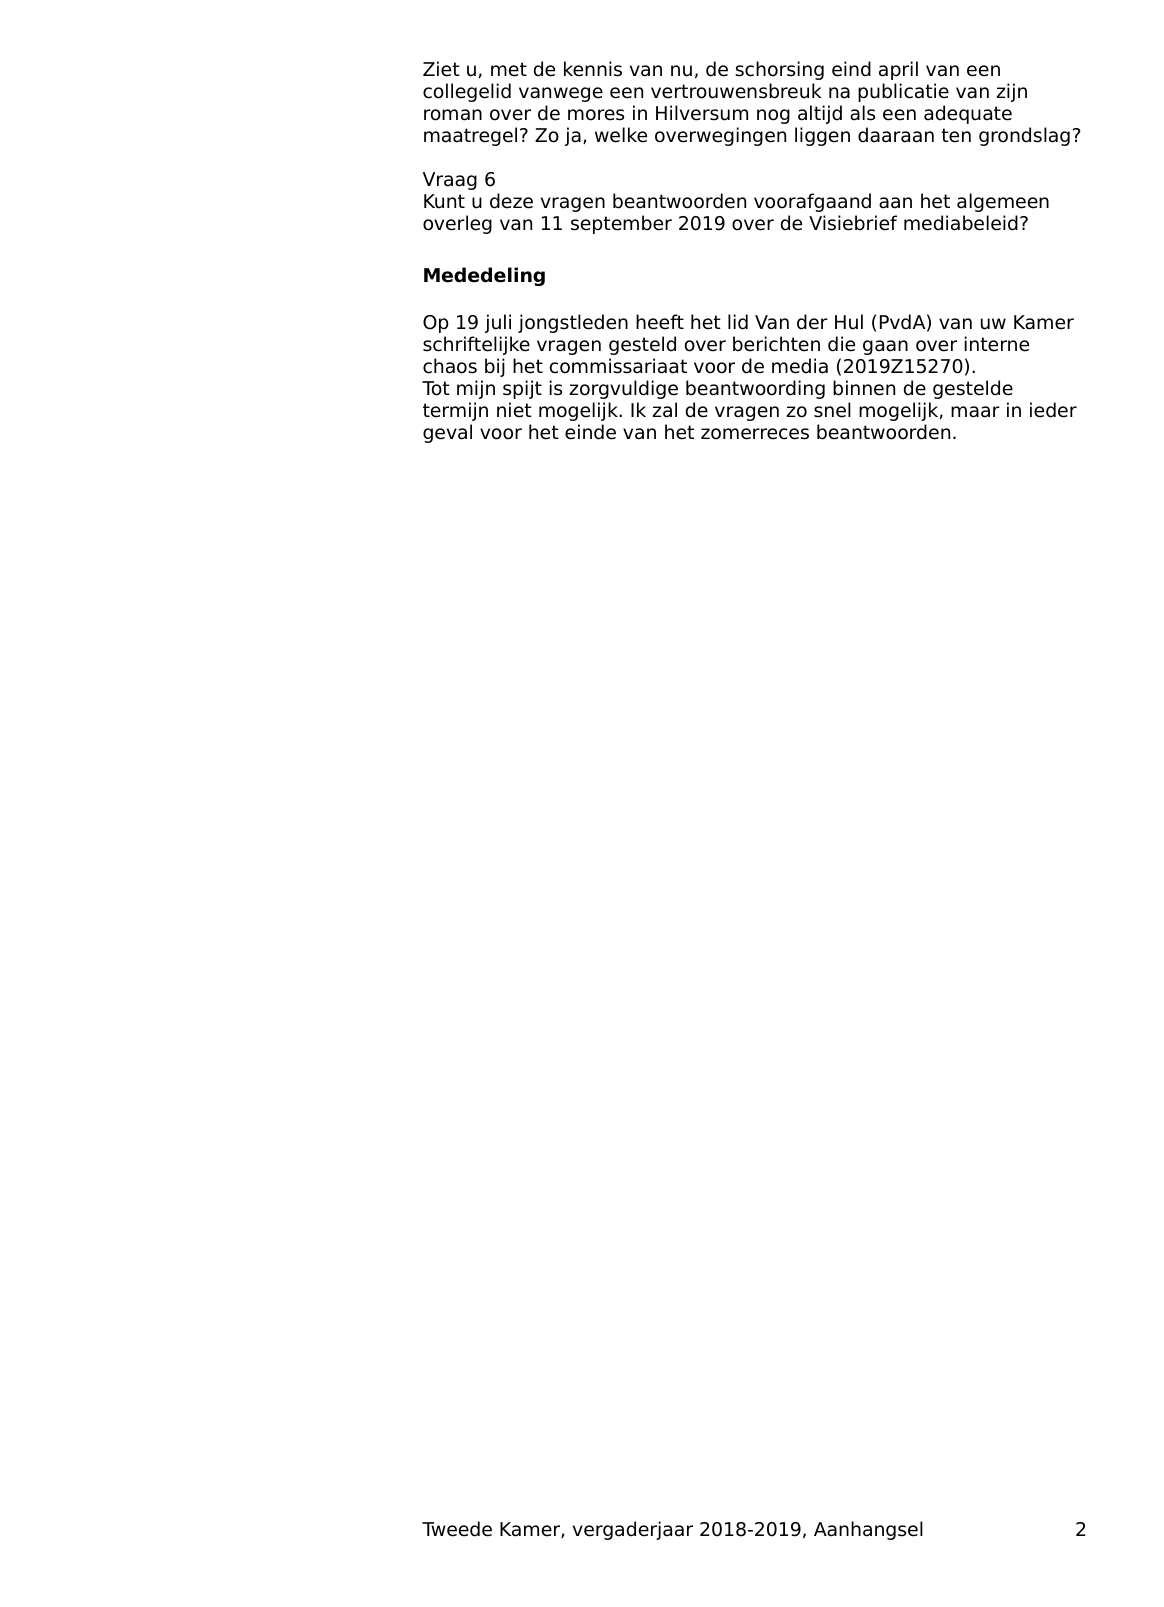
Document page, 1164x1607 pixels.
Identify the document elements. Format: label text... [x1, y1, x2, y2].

text Vraag 6 [422, 169, 1087, 191]
text Ziet u, met de kennis van nu, de schorsing eind april van een collegelid vanwege een vertrouwensbreuk na publicatie van zijn roman over de mores in Hilversum nog altijd als een adequate maatregel? Zo ja, welke overwegingen liggen daaraan ten grondslag? [422, 59, 1087, 147]
text Kunt u deze vragen beantwoorden voorafgaand aan het algemeen overleg van 11 september 2019 over de Visiebrief mediabeleid? [422, 191, 1087, 235]
text Op 19 juli jongstleden heeft het lid Van der Hul (PvdA) van uw Kamer schriftelijke vragen gesteld over berichten die gaan over interne chaos bij het commissariaat voor de media (2019Z15270). [422, 312, 1087, 378]
text Tot mijn spijt is zorgvuldige beantwoording binnen de gestelde termijn niet mogelijk. Ik zal de vragen zo snel mogelijk, maar in ieder geval voor het einde van het zomerreces beantwoorden. [422, 378, 1087, 444]
subtitle Mededeling [422, 265, 1087, 287]
